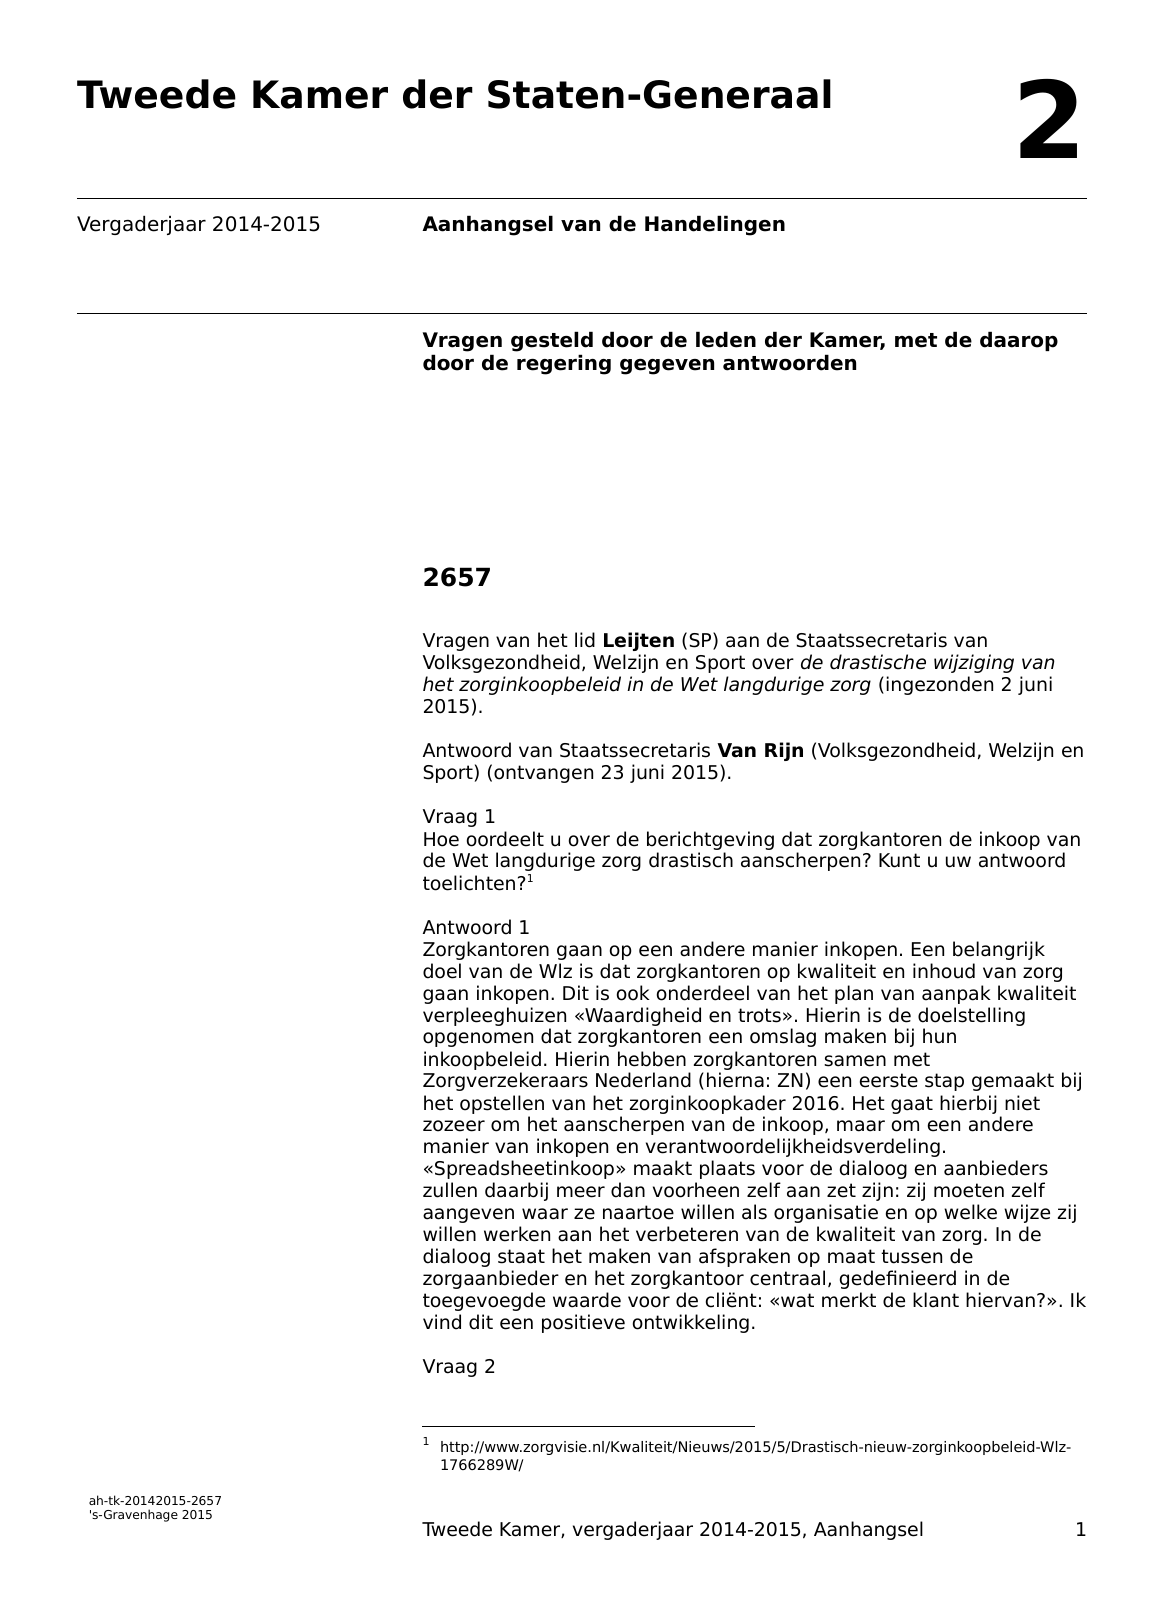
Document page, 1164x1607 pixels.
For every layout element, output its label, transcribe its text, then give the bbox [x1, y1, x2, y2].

text Antwoord 1 [422, 917, 1087, 938]
text Vragen van het lid Leijten (SP) aan de Staatssecretaris van Volksgezondheid, Welzijn en Sport over de drastische wijziging van het zorginkoopbeleid in de Wet langdurige zorg (ingezonden 2 juni 2015). [422, 630, 1087, 718]
text Vraag 2 [422, 1356, 1087, 1378]
text 2657 [422, 563, 1087, 592]
text ah-tk-20142015-2657 [88, 1494, 323, 1508]
text Zorgkantoren gaan op een andere manier inkopen. Een belangrijk doel van de Wlz is dat zorgkantoren op kwaliteit en inhoud van zorg gaan inkopen. Dit is ook onderdeel van het plan van aanpak kwaliteit verpleeghuizen «Waardigheid en trots». Hierin is de doelstelling opgenomen dat zorgkantoren een omslag maken bij hun inkoopbeleid. Hierin hebben zorgkantoren samen met Zorgverzekeraars Nederland (hierna: ZN) een eerste stap gemaakt bij het opstellen van het zorginkoopkader 2016. Het gaat hierbij niet zozeer om het aanscherpen van de inkoop, maar om een andere manier van inkopen en verantwoordelijkheidsverdeling. «Spreadsheetinkoop» maakt plaats voor de dialoog en aanbieders zullen daarbij meer dan voorheen zelf aan zet zijn: zij moeten zelf aangeven waar ze naartoe willen als organisatie en op welke wijze zij willen werken aan het verbeteren van de kwaliteit van zorg. In de dialoog staat het maken van afspraken op maat tussen de zorgaanbieder en het zorgkantoor centraal, gedefinieerd in de toegevoegde waarde voor de cliënt: «wat merkt de klant hiervan?». Ik vind dit een positieve ontwikkeling. [422, 938, 1087, 1334]
table_cell Vragen gesteld door de leden der Kamer, met de daarop door de regering gegeven antwoorden [422, 314, 1087, 375]
text http://www.zorgvisie.nl/Kwaliteit/Nieuws/2015/5/Drastisch-nieuw-zorginkoopbeleid-Wlz-1766289W/ [422, 1435, 1087, 1474]
text 's-Gravenhage 2015 [88, 1508, 323, 1522]
table_cell Vergaderjaar 2014-2015 [77, 199, 422, 313]
table_header Tweede Kamer der Staten-Generaal [77, 59, 886, 198]
table_cell Aanhangsel van de Handelingen [422, 199, 1087, 313]
text Vraag 1 [422, 806, 1087, 828]
table_header 2 [886, 59, 1087, 198]
text Hoe oordeelt u over de berichtgeving dat zorgkantoren de inkoop van de Wet langdurige zorg drastisch aanscherpen? Kunt u uw antwoord toelichten? [422, 828, 1087, 894]
text Antwoord van Staatssecretaris Van Rijn (Volksgezondheid, Welzijn en Sport) (ontvangen 23 juni 2015). [422, 740, 1087, 784]
table_cell [77, 314, 422, 375]
